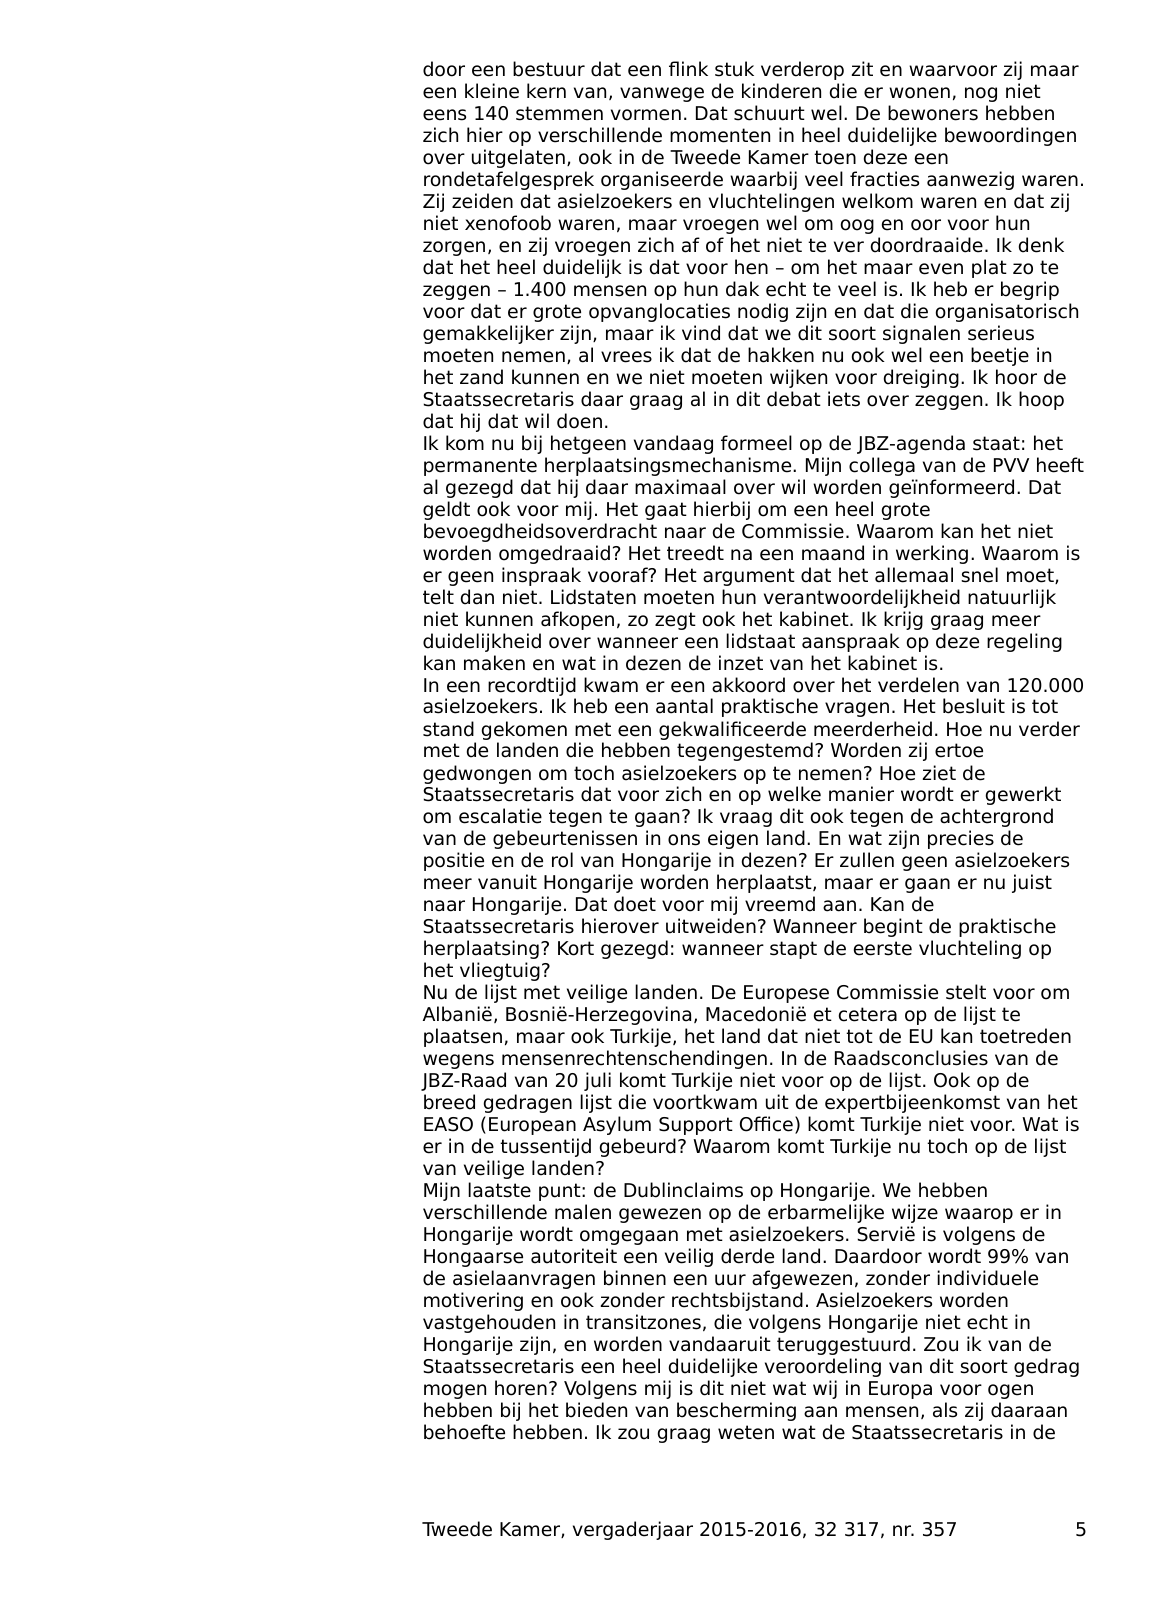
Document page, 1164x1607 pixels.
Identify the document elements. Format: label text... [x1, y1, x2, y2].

text Ik kom nu bij hetgeen vandaag formeel op de JBZ-agenda staat: het permanente herplaatsingsmechanisme. Mijn collega van de PVV heeft al gezegd dat hij daar maximaal over wil worden geïnformeerd. Dat geldt ook voor mij. Het gaat hierbij om een heel grote bevoegdheidsoverdracht naar de Commissie. Waarom kan het niet worden omgedraaid? Het treedt na een maand in werking. Waarom is er geen inspraak vooraf? Het argument dat het allemaal snel moet, telt dan niet. Lidstaten moeten hun verantwoordelijkheid natuurlijk niet kunnen afkopen, zo zegt ook het kabinet. Ik krijg graag meer duidelijkheid over wanneer een lidstaat aanspraak op deze regeling kan maken en wat in dezen de inzet van het kabinet is. [422, 433, 1087, 674]
text Mijn laatste punt: de Dublinclaims op Hongarije. We hebben verschillende malen gewezen op de erbarmelijke wijze waarop er in Hongarije wordt omgegaan met asielzoekers. Servië is volgens de Hongaarse autoriteit een veilig derde land. Daardoor wordt 99% van de asielaanvragen binnen een uur afgewezen, zonder individuele motivering en ook zonder rechtsbijstand. Asielzoekers worden vastgehouden in transitzones, die volgens Hongarije niet echt in Hongarije zijn, en worden vandaaruit teruggestuurd. Zou ik van de Staatssecretaris een heel duidelijke veroordeling van dit soort gedrag mogen horen? Volgens mij is dit niet wat wij in Europa voor ogen hebben bij het bieden van bescherming aan mensen, als zij daaraan behoefte hebben. Ik zou graag weten wat de Staatssecretaris in de [422, 1180, 1087, 1444]
text In een recordtijd kwam er een akkoord over het verdelen van 120.000 asielzoekers. Ik heb een aantal praktische vragen. Het besluit is tot stand gekomen met een gekwalificeerde meerderheid. Hoe nu verder met de landen die hebben tegengestemd? Worden zij ertoe gedwongen om toch asielzoekers op te nemen? Hoe ziet de Staatssecretaris dat voor zich en op welke manier wordt er gewerkt om escalatie tegen te gaan? Ik vraag dit ook tegen de achtergrond van de gebeurtenissen in ons eigen land. En wat zijn precies de positie en de rol van Hongarije in dezen? Er zullen geen asielzoekers meer vanuit Hongarije worden herplaatst, maar er gaan er nu juist naar Hongarije. Dat doet voor mij vreemd aan. Kan de Staatssecretaris hierover uitweiden? Wanneer begint de praktische herplaatsing? Kort gezegd: wanneer stapt de eerste vluchteling op het vliegtuig? [422, 674, 1087, 982]
text Nu de lijst met veilige landen. De Europese Commissie stelt voor om Albanië, Bosnië-Herzegovina, Macedonië et cetera op de lijst te plaatsen, maar ook Turkije, het land dat niet tot de EU kan toetreden wegens mensenrechtenschendingen. In de Raadsconclusies van de JBZ-Raad van 20 juli komt Turkije niet voor op de lijst. Ook op de breed gedragen lijst die voortkwam uit de expertbijeenkomst van het EASO (European Asylum Support Office) komt Turkije niet voor. Wat is er in de tussentijd gebeurd? Waarom komt Turkije nu toch op de lijst van veilige landen? [422, 982, 1087, 1180]
text door een bestuur dat een flink stuk verderop zit en waarvoor zij maar een kleine kern van, vanwege de kinderen die er wonen, nog niet eens 140 stemmen vormen. Dat schuurt wel. De bewoners hebben zich hier op verschillende momenten in heel duidelijke bewoordingen over uitgelaten, ook in de Tweede Kamer toen deze een rondetafelgesprek organiseerde waarbij veel fracties aanwezig waren. Zij zeiden dat asielzoekers en vluchtelingen welkom waren en dat zij niet xenofoob waren, maar vroegen wel om oog en oor voor hun zorgen, en zij vroegen zich af of het niet te ver doordraaide. Ik denk dat het heel duidelijk is dat voor hen – om het maar even plat zo te zeggen – 1.400 mensen op hun dak echt te veel is. Ik heb er begrip voor dat er grote opvanglocaties nodig zijn en dat die organisatorisch gemakkelijker zijn, maar ik vind dat we dit soort signalen serieus moeten nemen, al vrees ik dat de hakken nu ook wel een beetje in het zand kunnen en we niet moeten wijken voor dreiging. Ik hoor de Staatssecretaris daar graag al in dit debat iets over zeggen. Ik hoop dat hij dat wil doen. [422, 59, 1087, 433]
